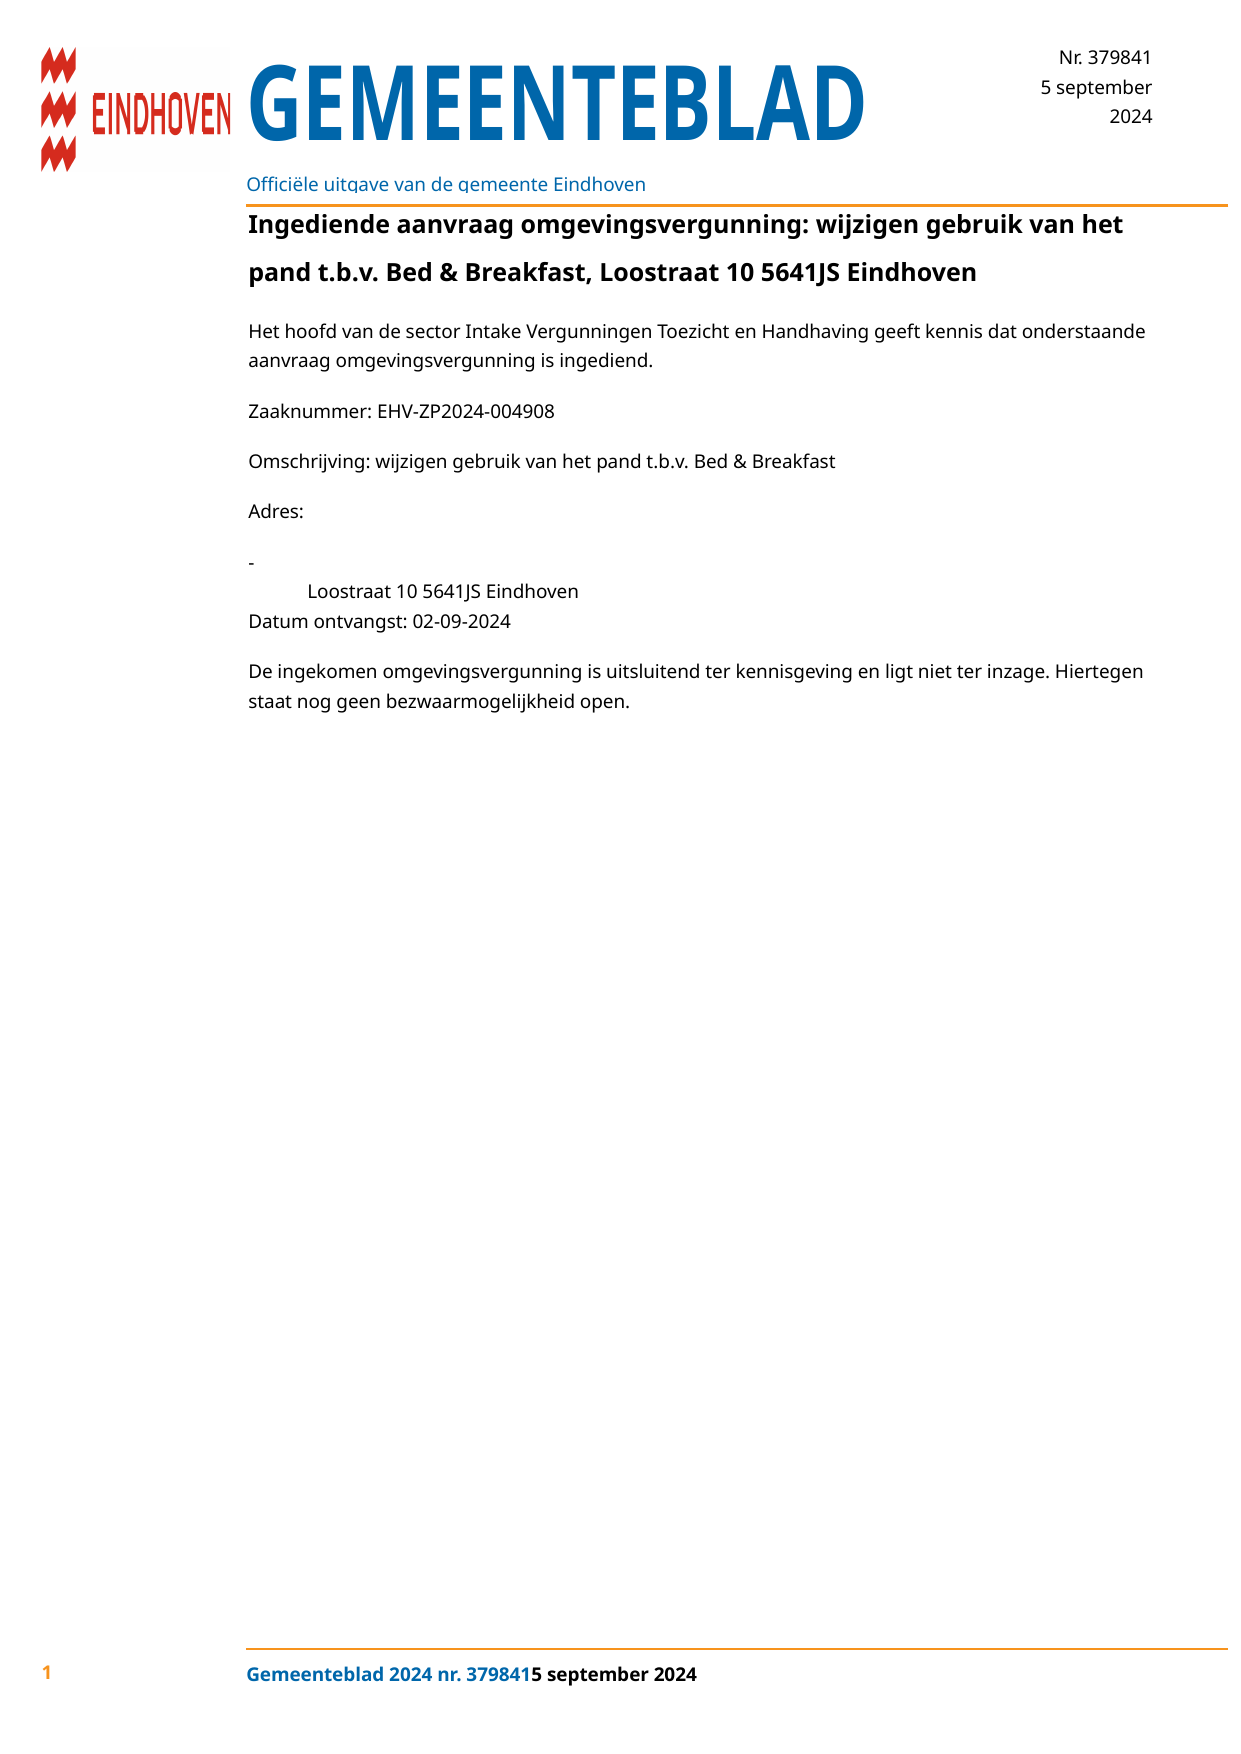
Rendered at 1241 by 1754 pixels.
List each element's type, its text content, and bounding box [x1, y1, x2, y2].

list Loostraat 10 5641JS Eindhoven [248, 579, 1152, 604]
text Het hoofd van de sector Intake Vergunningen Toezicht en Handhaving geeft kennis dat onderstaande aanvraag omgevingsvergunning is ingediend. [248, 318, 1152, 373]
text Adres: [248, 499, 1152, 524]
picture [41, 47, 231, 172]
text Omschrijving: wijzigen gebruik van het pand t.b.v. Bed & Breakfast [248, 448, 1152, 474]
text Ingediende aanvraag omgevingsvergunning: wijzigen gebruik van het pand t.b.v. Bed & Breakfast, Loostraat 10 5641JS Eindhoven [248, 207, 1152, 288]
text Zaaknummer: EHV-ZP2024-004908 [248, 398, 1152, 424]
text Datum ontvangst: 02-09-2024 [248, 608, 1152, 634]
text De ingekomen omgevingsvergunning is uitsluitend ter kennisgeving en ligt niet ter inzage. Hiertegen staat nog geen bezwaarmogelijkheid open. [248, 659, 1152, 714]
